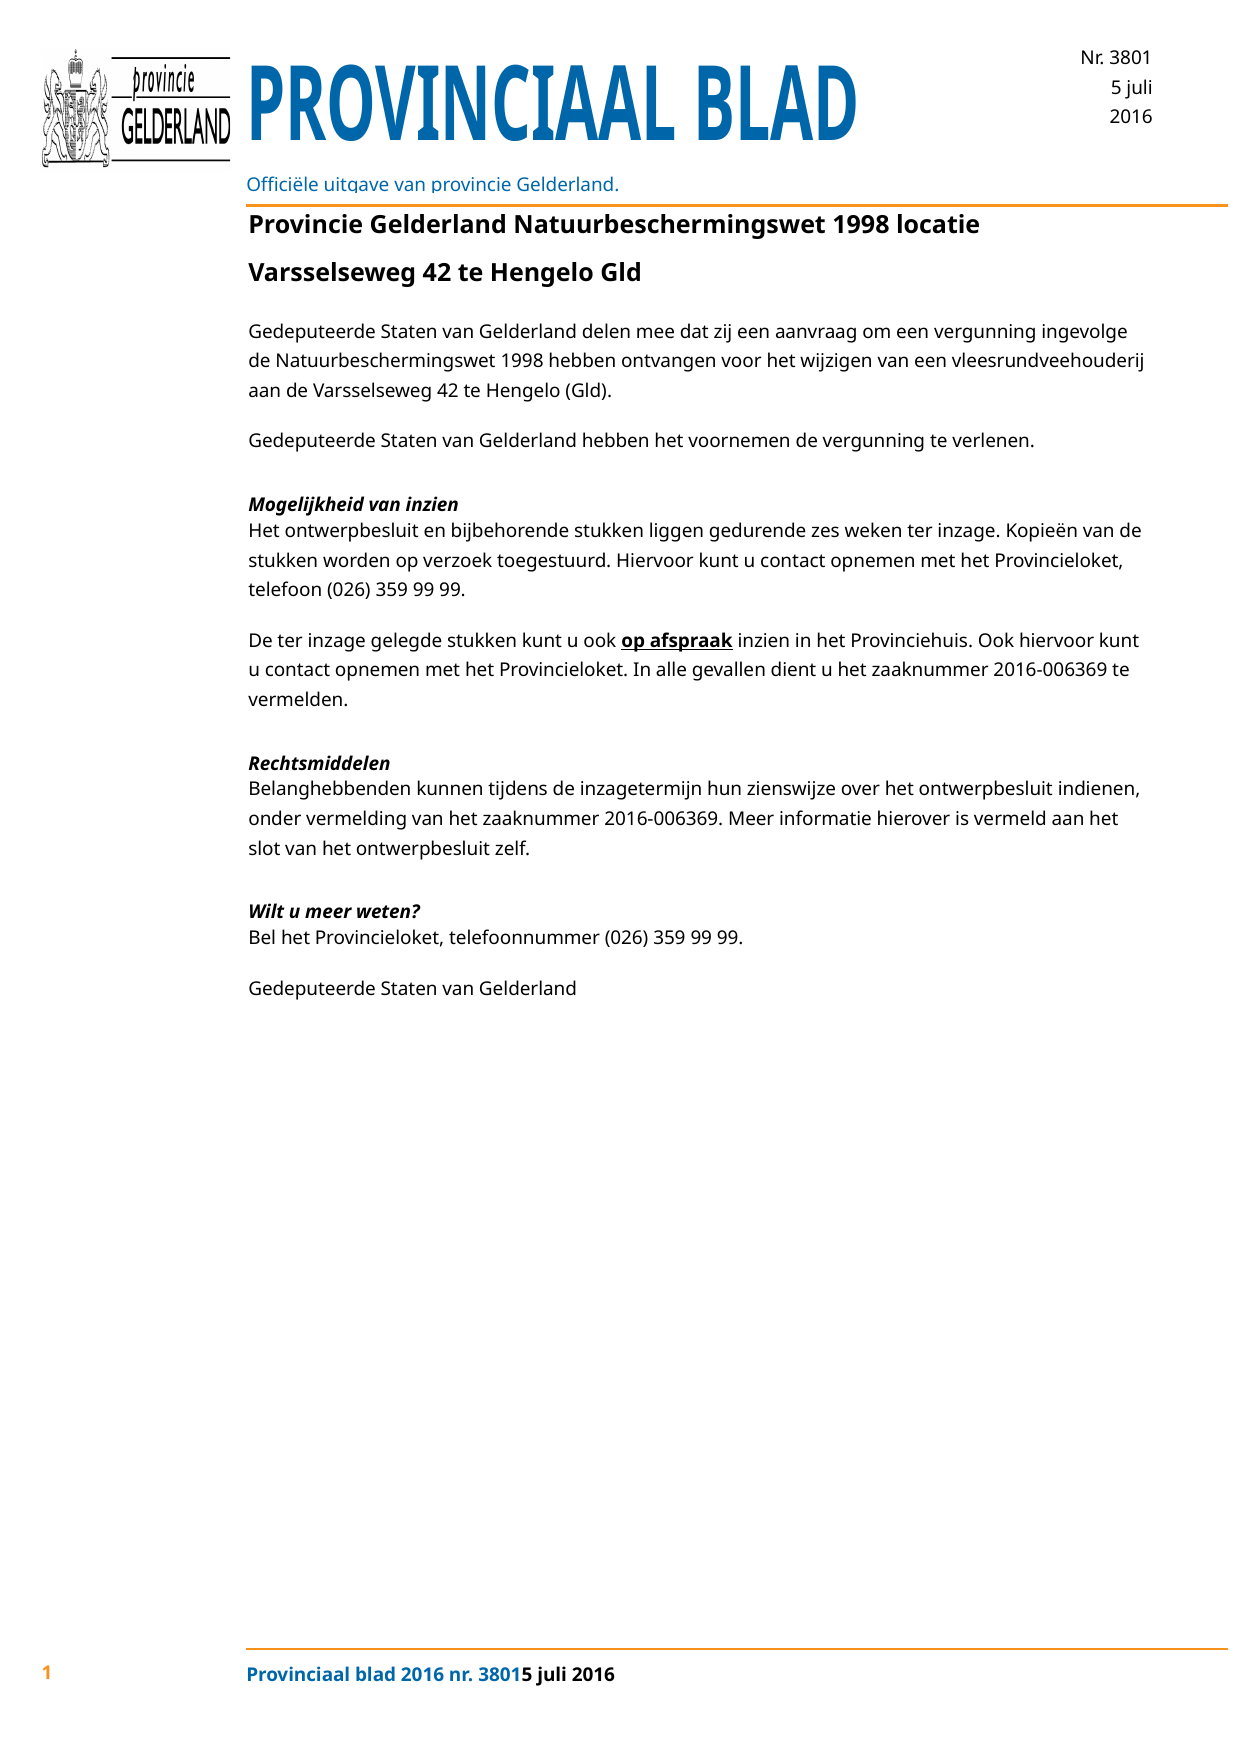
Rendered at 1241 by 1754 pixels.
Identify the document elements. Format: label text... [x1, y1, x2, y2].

text Gedeputeerde Staten van Gelderland hebben het voornemen de vergunning te verlenen. [248, 427, 1152, 453]
text Rechtsmiddelen [248, 750, 1152, 776]
text Wilt u meer weten? [248, 899, 1152, 924]
text Het ontwerpbesluit en bijbehorende stukken liggen gedurende zes weken ter inzage. Kopieën van de stukken worden op verzoek toegestuurd. Hiervoor kunt u contact opnemen met het Provincieloket, telefoon (026) 359 99 99. [248, 517, 1152, 602]
text Bel het Provincieloket, telefoonnummer (026) 359 99 99. [248, 924, 1152, 950]
text Gedeputeerde Staten van Gelderland [248, 975, 1152, 1001]
text Belanghebbenden kunnen tijdens de inzagetermijn hun zienswijze over het ontwerpbesluit indienen, onder vermelding van het zaaknummer 2016-006369. Meer informatie hierover is vermeld aan het slot van het ontwerpbesluit zelf. [248, 776, 1152, 861]
text Provincie Gelderland Natuurbeschermingswet 1998 locatie Varsselseweg 42 te Hengelo Gld [248, 207, 1152, 288]
picture [41, 47, 231, 172]
text Mogelijkheid van inzien [248, 491, 1152, 517]
text De ter inzage gelegde stukken kunt u ook op afspraak inzien in het Provinciehuis. Ook hiervoor kunt u contact opnemen met het Provincieloket. In alle gevallen dient u het zaaknummer 2016-006369 te vermelden. [248, 627, 1152, 712]
text Gedeputeerde Staten van Gelderland delen mee dat zij een aanvraag om een vergunning ingevolge de Natuurbeschermingswet 1998 hebben ontvangen voor het wijzigen van een vleesrundveehouderij aan de Varsselseweg 42 te Hengelo (Gld). [248, 318, 1152, 403]
